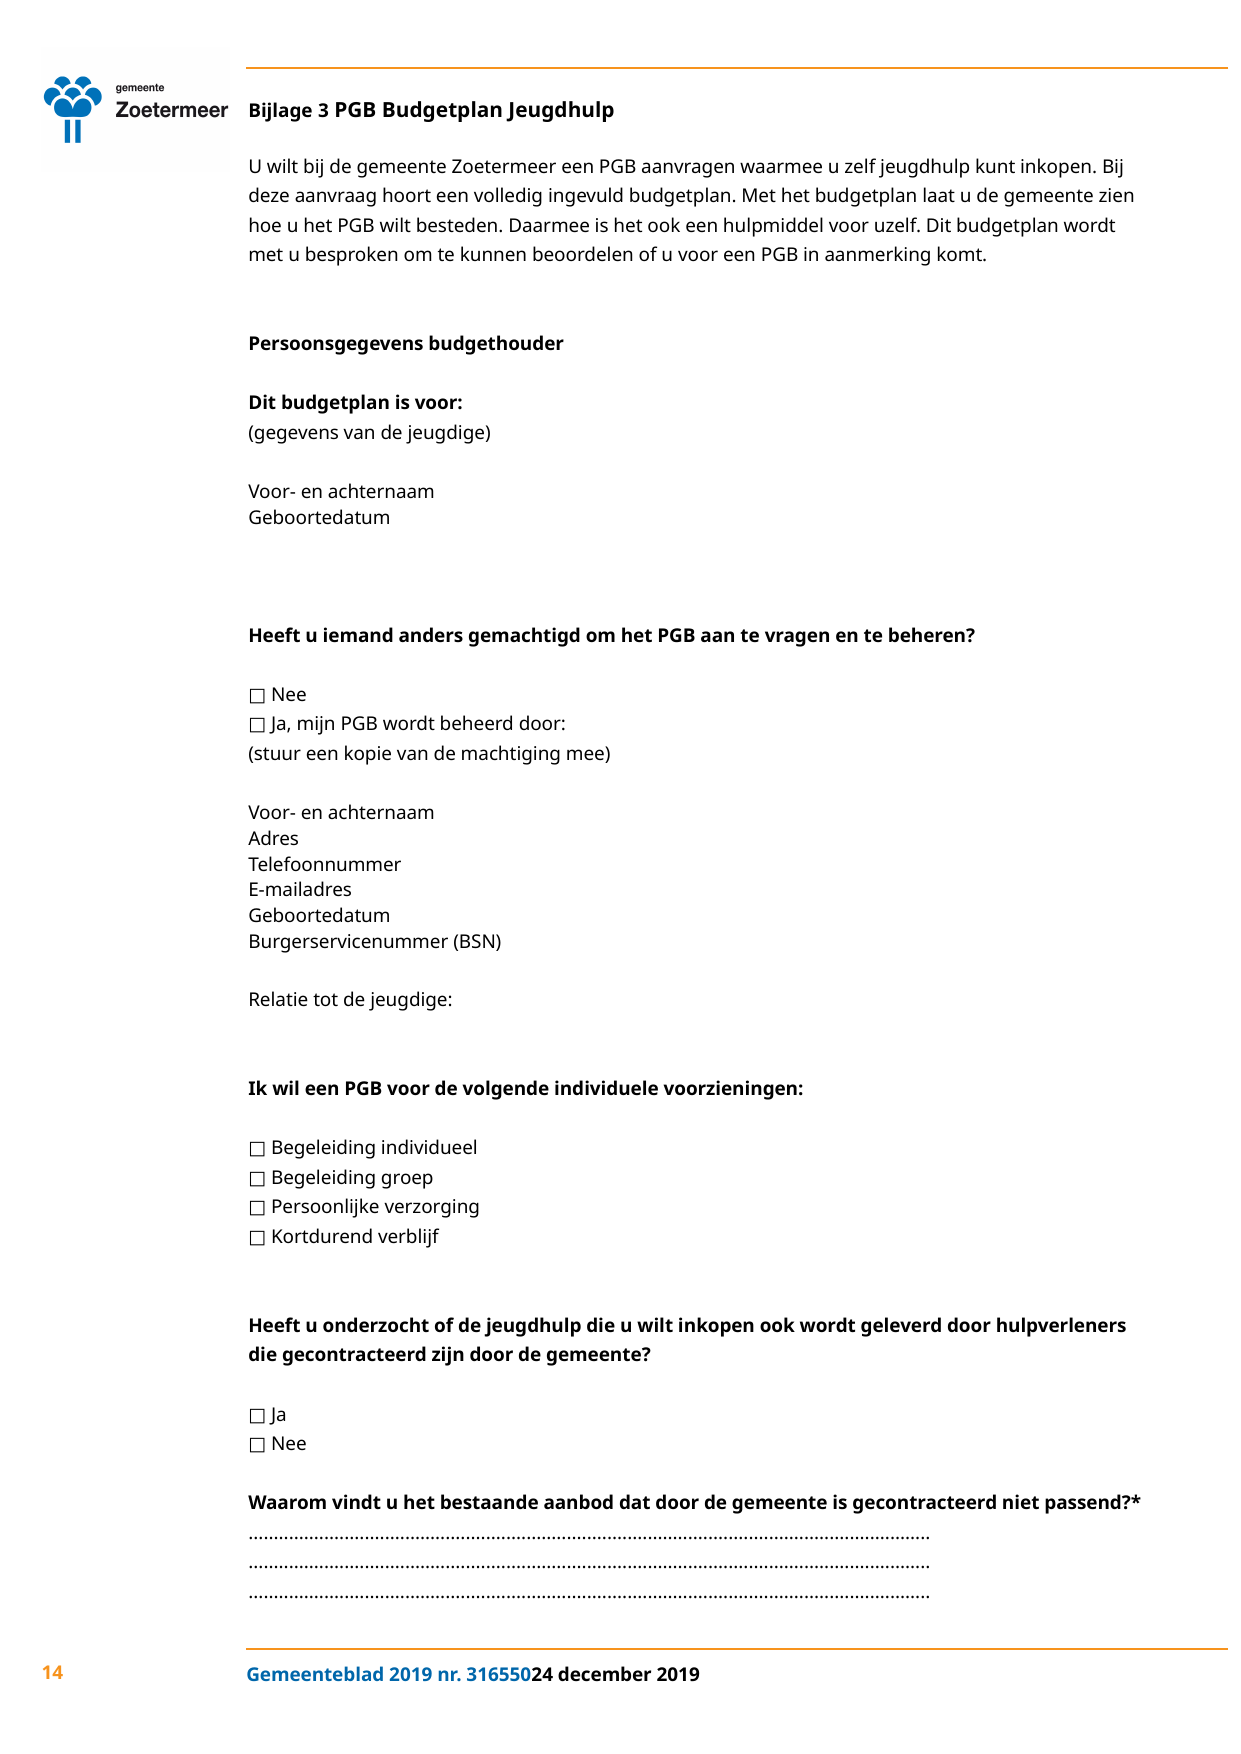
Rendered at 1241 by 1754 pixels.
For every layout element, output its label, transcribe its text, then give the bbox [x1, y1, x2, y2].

table_cell [700, 825, 1152, 851]
text Waarom vindt u het bestaande aanbod dat door de gemeente is gecontracteerd niet passend?* [248, 1489, 1152, 1515]
text ....................................................................................................................................... [248, 1519, 1152, 1545]
table_cell E-mailadres [248, 877, 700, 902]
text ....................................................................................................................................... [248, 1549, 1152, 1574]
table_cell [700, 877, 1152, 902]
text □ Nee [248, 1430, 1152, 1456]
text (gegevens van de jeugdige) [248, 419, 1152, 445]
table_cell [700, 851, 1152, 877]
text Persoonsgegevens budgethouder [248, 330, 1152, 356]
table_header [700, 800, 1152, 825]
text Bijlage 3 PGB Budgetplan Jeugdhulp [248, 95, 1152, 123]
text Ik wil een PGB voor de volgende individuele voorzieningen: [248, 1075, 1152, 1101]
text ....................................................................................................................................... [248, 1578, 1152, 1604]
table_cell Geboortedatum [248, 504, 474, 530]
table_header Voor- en achternaam [248, 800, 700, 825]
text Dit budgetplan is voor: [248, 389, 1152, 415]
text Heeft u iemand anders gemachtigd om het PGB aan te vragen en te beheren? [248, 622, 1152, 648]
table_cell Telefoonnummer [248, 851, 700, 877]
table_cell Burgerservicenummer (BSN) [248, 928, 700, 954]
text □ Ja, mijn PGB wordt beheerd door: [248, 711, 1152, 736]
text □ Kortdurend verblijf [248, 1223, 1152, 1249]
text □ Begeleiding groep [248, 1164, 1152, 1190]
text (stuur een kopie van de machtiging mee) [248, 740, 1152, 766]
text Heeft u onderzocht of de jeugdhulp die u wilt inkopen ook wordt geleverd door hulpverleners die gecontracteerd zijn door de gemeente? [248, 1312, 1152, 1367]
table_cell Adres [248, 825, 700, 851]
text □ Persoonlijke verzorging [248, 1194, 1152, 1219]
text □ Ja [248, 1401, 1152, 1427]
text □ Begeleiding individueel [248, 1134, 1152, 1160]
table_cell [700, 928, 1152, 954]
text □ Nee [248, 681, 1152, 707]
table_cell [700, 903, 1152, 928]
table_header Voor- en achternaam [248, 479, 474, 504]
table_cell Geboortedatum [248, 903, 700, 928]
table_cell [474, 504, 700, 530]
table_header [474, 479, 700, 504]
picture [41, 47, 231, 172]
text Relatie tot de jeugdige: [248, 987, 1152, 1012]
text U wilt bij de gemeente Zoetermeer een PGB aanvragen waarmee u zelf jeugdhulp kunt inkopen. Bij deze aanvraag hoort een volledig ingevuld budgetplan. Met het budgetplan laat u de gemeente zien hoe u het PGB wilt besteden. Daarmee is het ook een hulpmiddel voor uzelf. Dit budgetplan wordt met u besproken om te kunnen beoordelen of u voor een PGB in aanmerking komt. [248, 153, 1152, 267]
